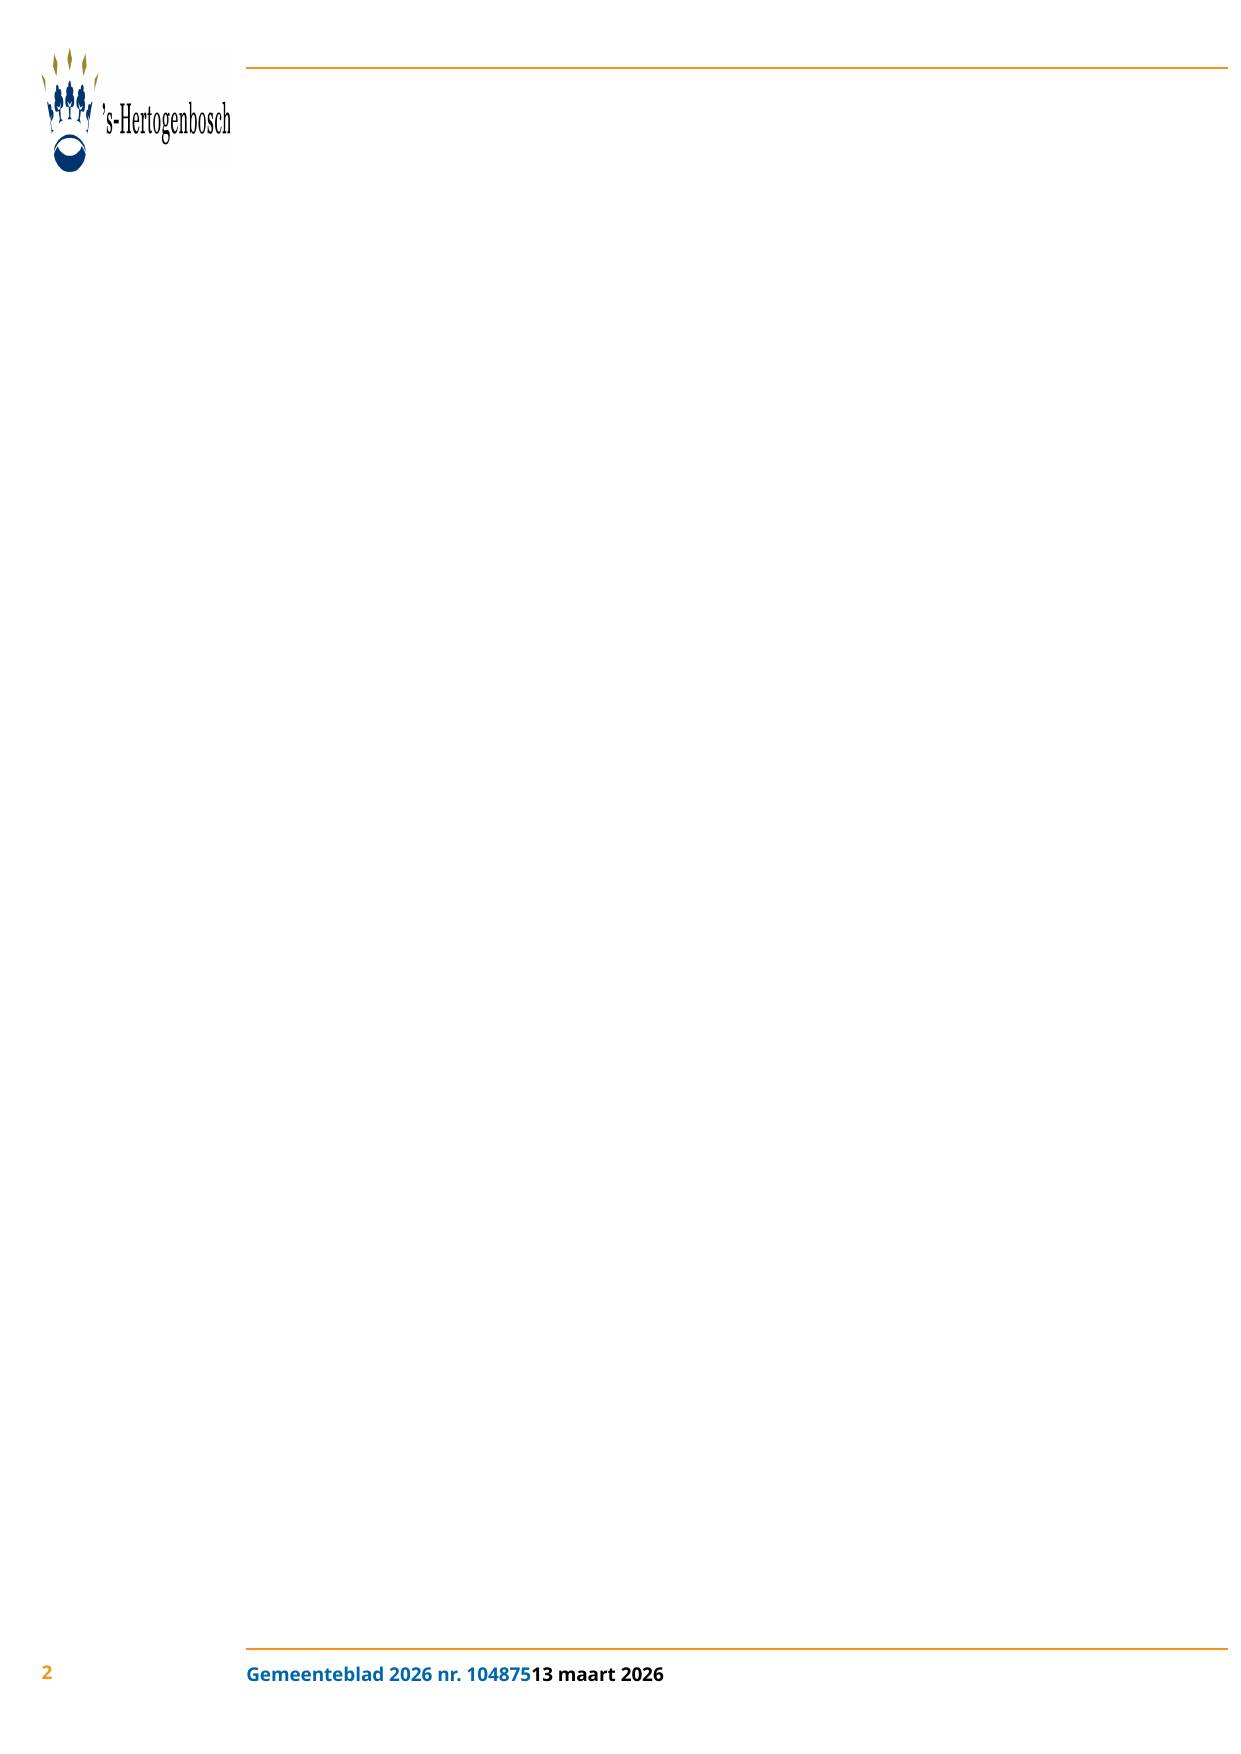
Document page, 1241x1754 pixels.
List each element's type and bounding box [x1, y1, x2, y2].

picture [41, 47, 231, 172]
